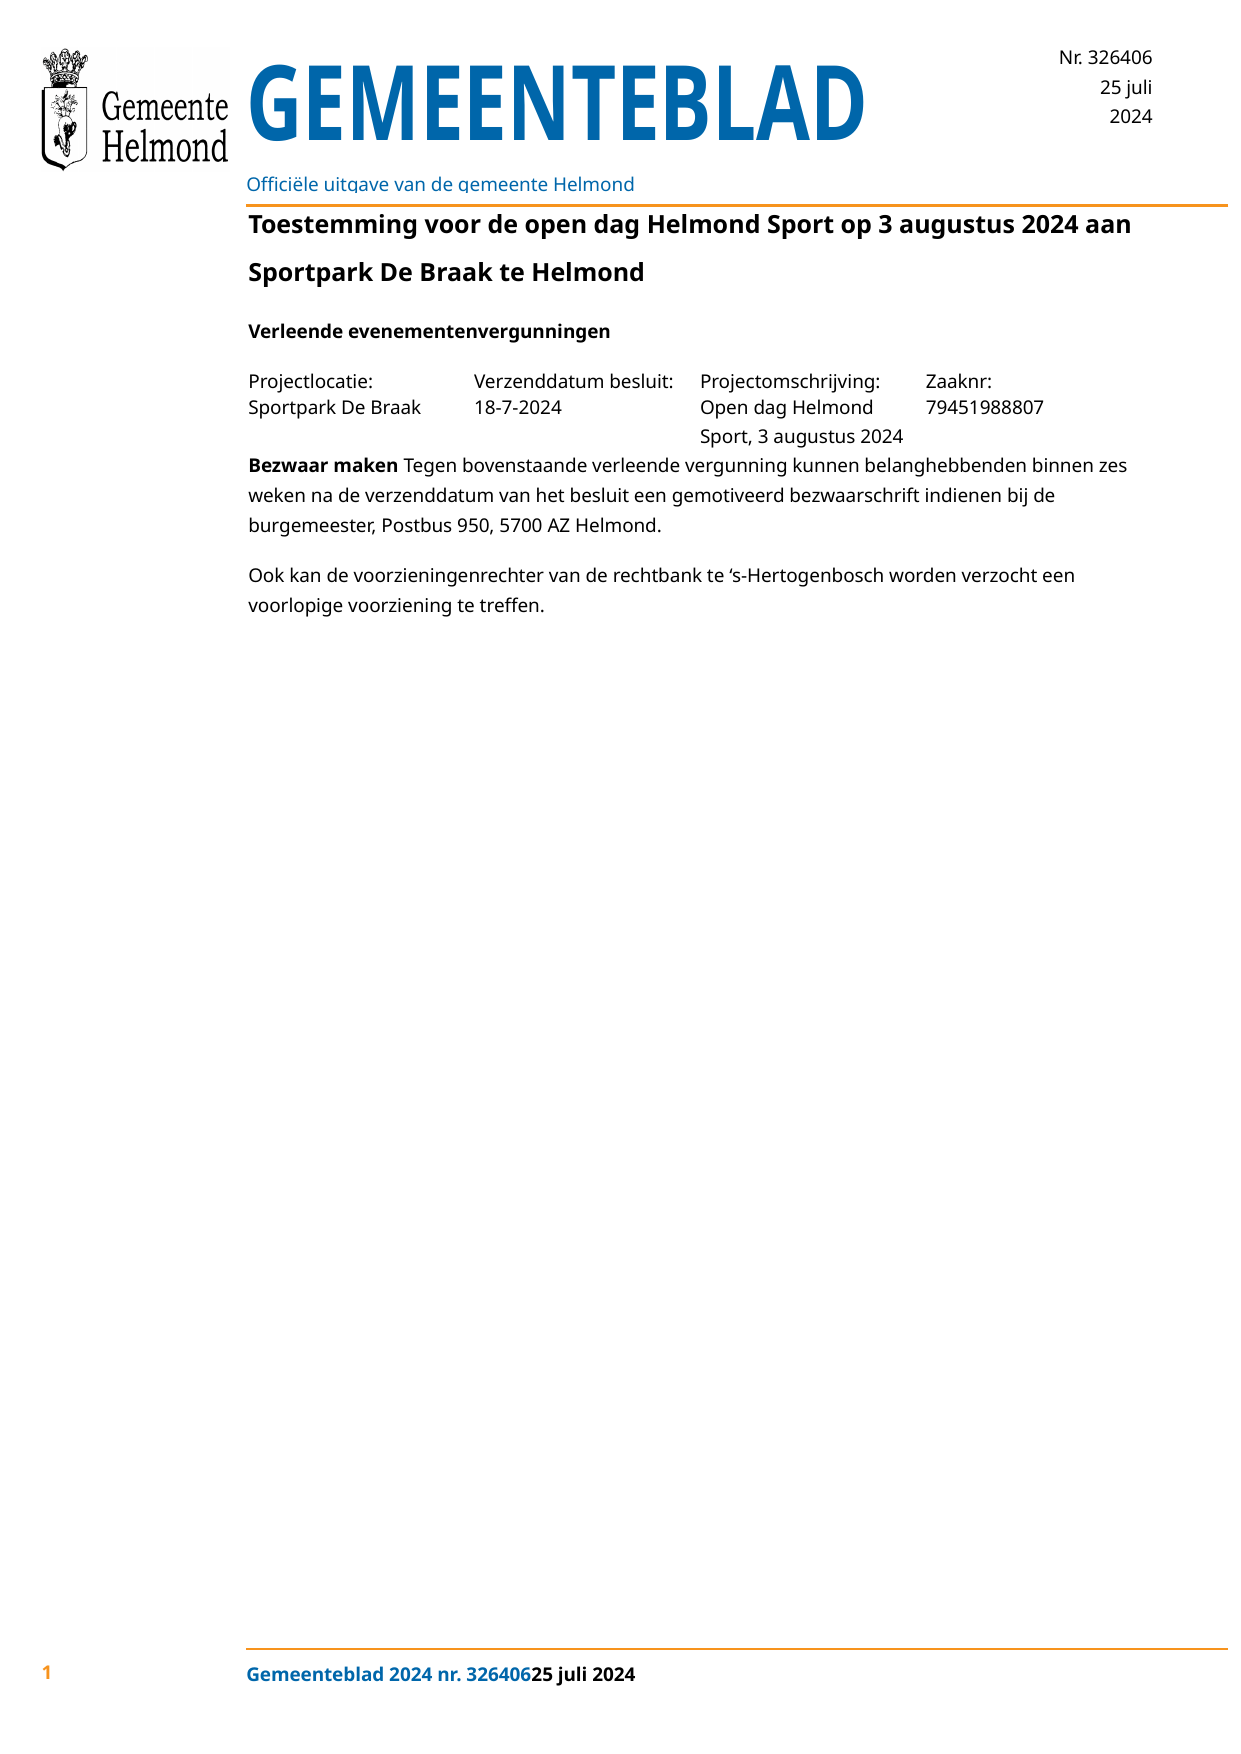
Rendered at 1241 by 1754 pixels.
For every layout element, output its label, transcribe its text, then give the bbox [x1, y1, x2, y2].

table_header Projectlocatie: [248, 369, 474, 394]
text Toestemming voor de open dag Helmond Sport op 3 augustus 2024 aan Sportpark De Braak te Helmond [248, 207, 1152, 288]
text Bezwaar maken Tegen bovenstaande verleende vergunning kunnen belanghebbenden binnen zes weken na de verzenddatum van het besluit een gemotiveerd bezwaarschrift indienen bij de burgemeester, Postbus 950, 5700 AZ Helmond. [248, 453, 1152, 538]
picture [41, 47, 231, 172]
table_header Projectomschrijving: [700, 369, 926, 394]
text Ook kan de voorzieningenrechter van de rechtbank te ‘s-Hertogenbosch worden verzocht een voorlopige voorziening te treffen. [248, 562, 1152, 618]
table_cell Open dag Helmond Sport, 3 augustus 2024 [700, 394, 926, 449]
table_cell Sportpark De Braak [248, 394, 474, 449]
table_header Zaaknr: [926, 369, 1152, 394]
table_cell 79451988807 [926, 394, 1152, 449]
table_header Verzenddatum besluit: [474, 369, 700, 394]
table_cell 18-7-2024 [474, 394, 700, 449]
text Verleende evenementenvergunningen [248, 318, 1152, 344]
